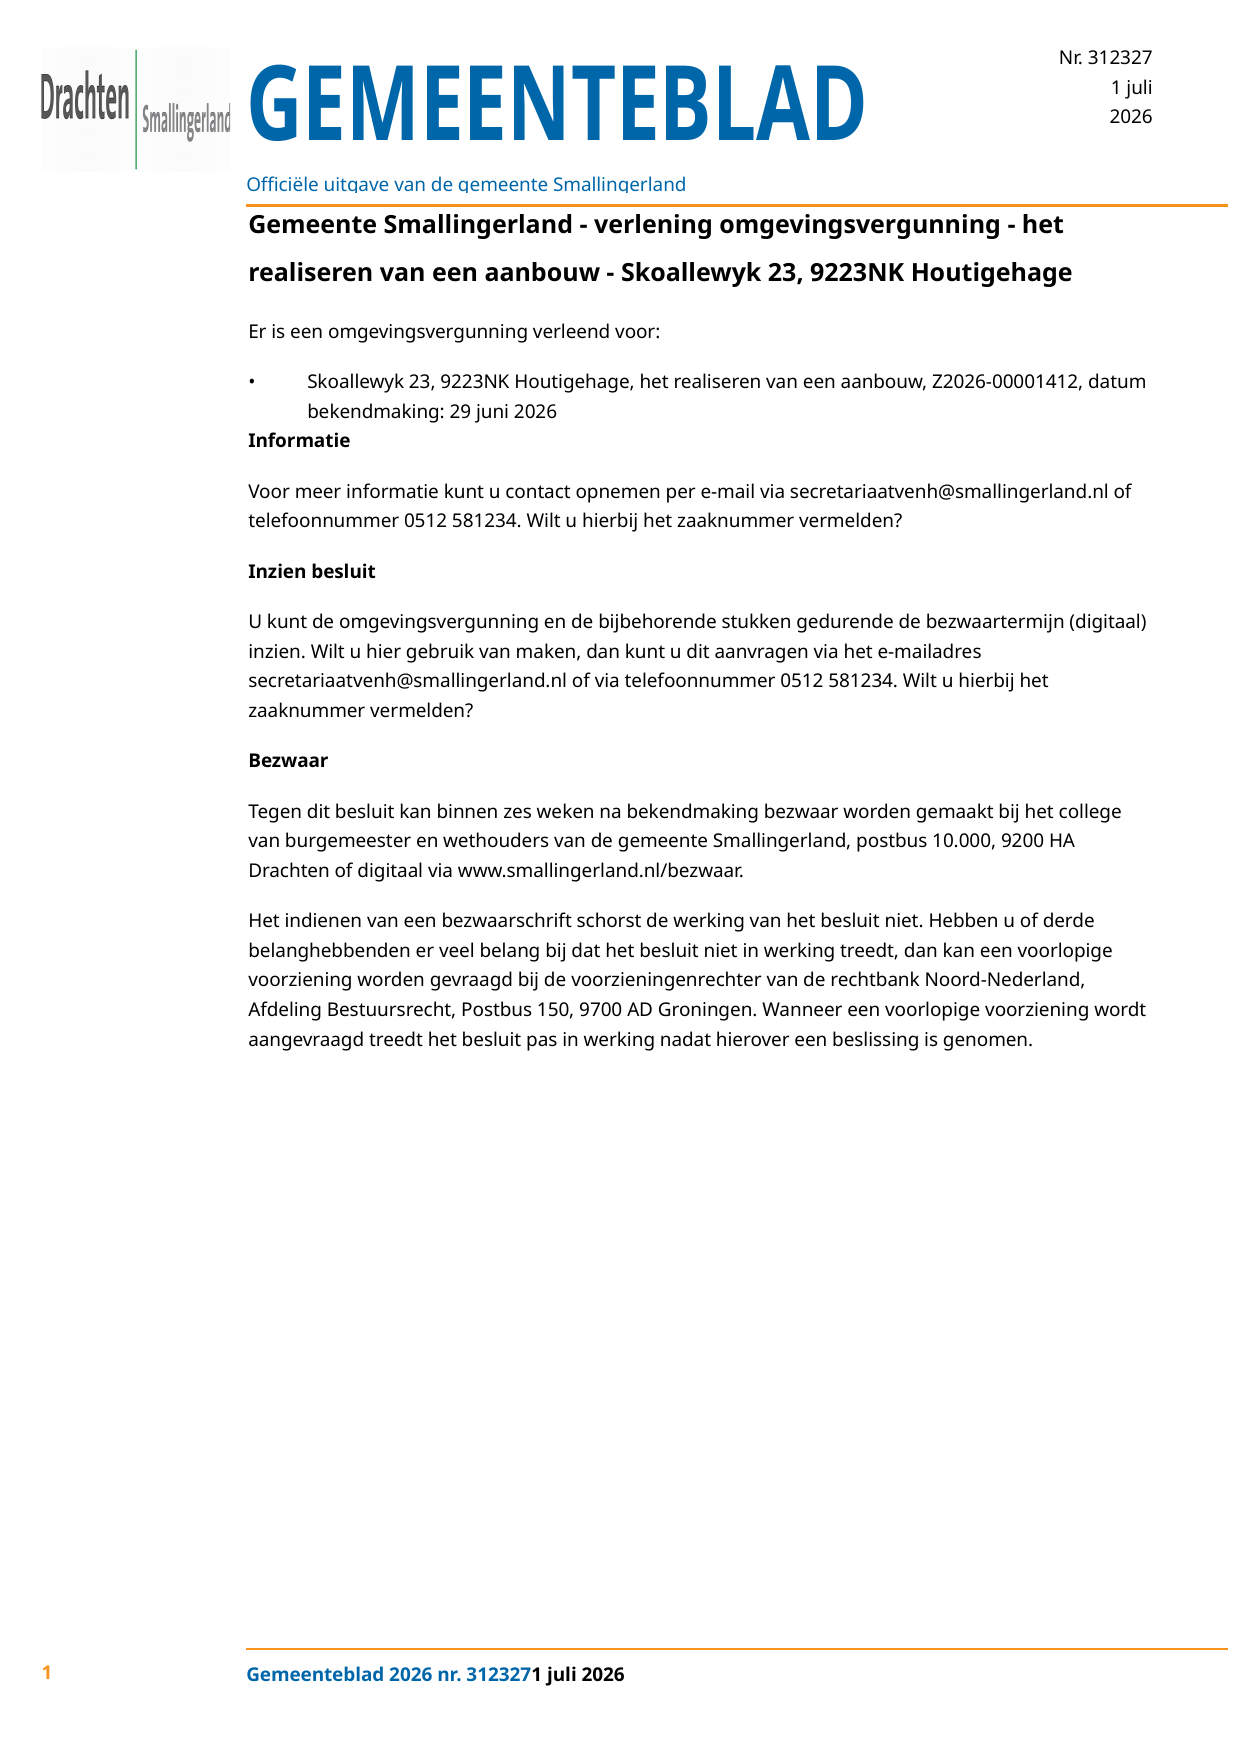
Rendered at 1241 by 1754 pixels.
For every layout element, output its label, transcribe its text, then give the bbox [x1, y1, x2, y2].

text Er is een omgevingsvergunning verleend voor: [248, 318, 1152, 344]
list Skoallewyk 23, 9223NK Houtigehage, het realiseren van een aanbouw, Z2026-00001412, datum bekendmaking: 29 juni 2026 [248, 368, 1152, 424]
text Inzien besluit [248, 558, 1152, 584]
text Gemeente Smallingerland - verlening omgevingsvergunning - het realiseren van een aanbouw - Skoallewyk 23, 9223NK Houtigehage [248, 207, 1152, 288]
text Tegen dit besluit kan binnen zes weken na bekendmaking bezwaar worden gemaakt bij het college van burgemeester en wethouders van de gemeente Smallingerland, postbus 10.000, 9200 HA Drachten of digitaal via www.smallingerland.nl/bezwaar. [248, 798, 1152, 883]
picture [41, 47, 231, 172]
text Het indienen van een bezwaarschrift schorst de werking van het besluit niet. Hebben u of derde belanghebbenden er veel belang bij dat het besluit niet in werking treedt, dan kan een voorlopige voorziening worden gevraagd bij de voorzieningenrechter van de rechtbank Noord-Nederland, Afdeling Bestuursrecht, Postbus 150, 9700 AD Groningen. Wanneer een voorlopige voorziening wordt aangevraagd treedt het besluit pas in werking nadat hierover een beslissing is genomen. [248, 907, 1152, 1052]
text Bezwaar [248, 747, 1152, 773]
text Informatie [248, 427, 1152, 453]
text U kunt de omgevingsvergunning en de bijbehorende stukken gedurende de bezwaartermijn (digitaal) inzien. Wilt u hier gebruik van maken, dan kunt u dit aanvragen via het e-mailadres secretariaatvenh@smallingerland.nl of via telefoonnummer 0512 581234. Wilt u hierbij het zaaknummer vermelden? [248, 608, 1152, 723]
text Voor meer informatie kunt u contact opnemen per e-mail via secretariaatvenh@smallingerland.nl of telefoonnummer 0512 581234. Wilt u hierbij het zaaknummer vermelden? [248, 478, 1152, 533]
